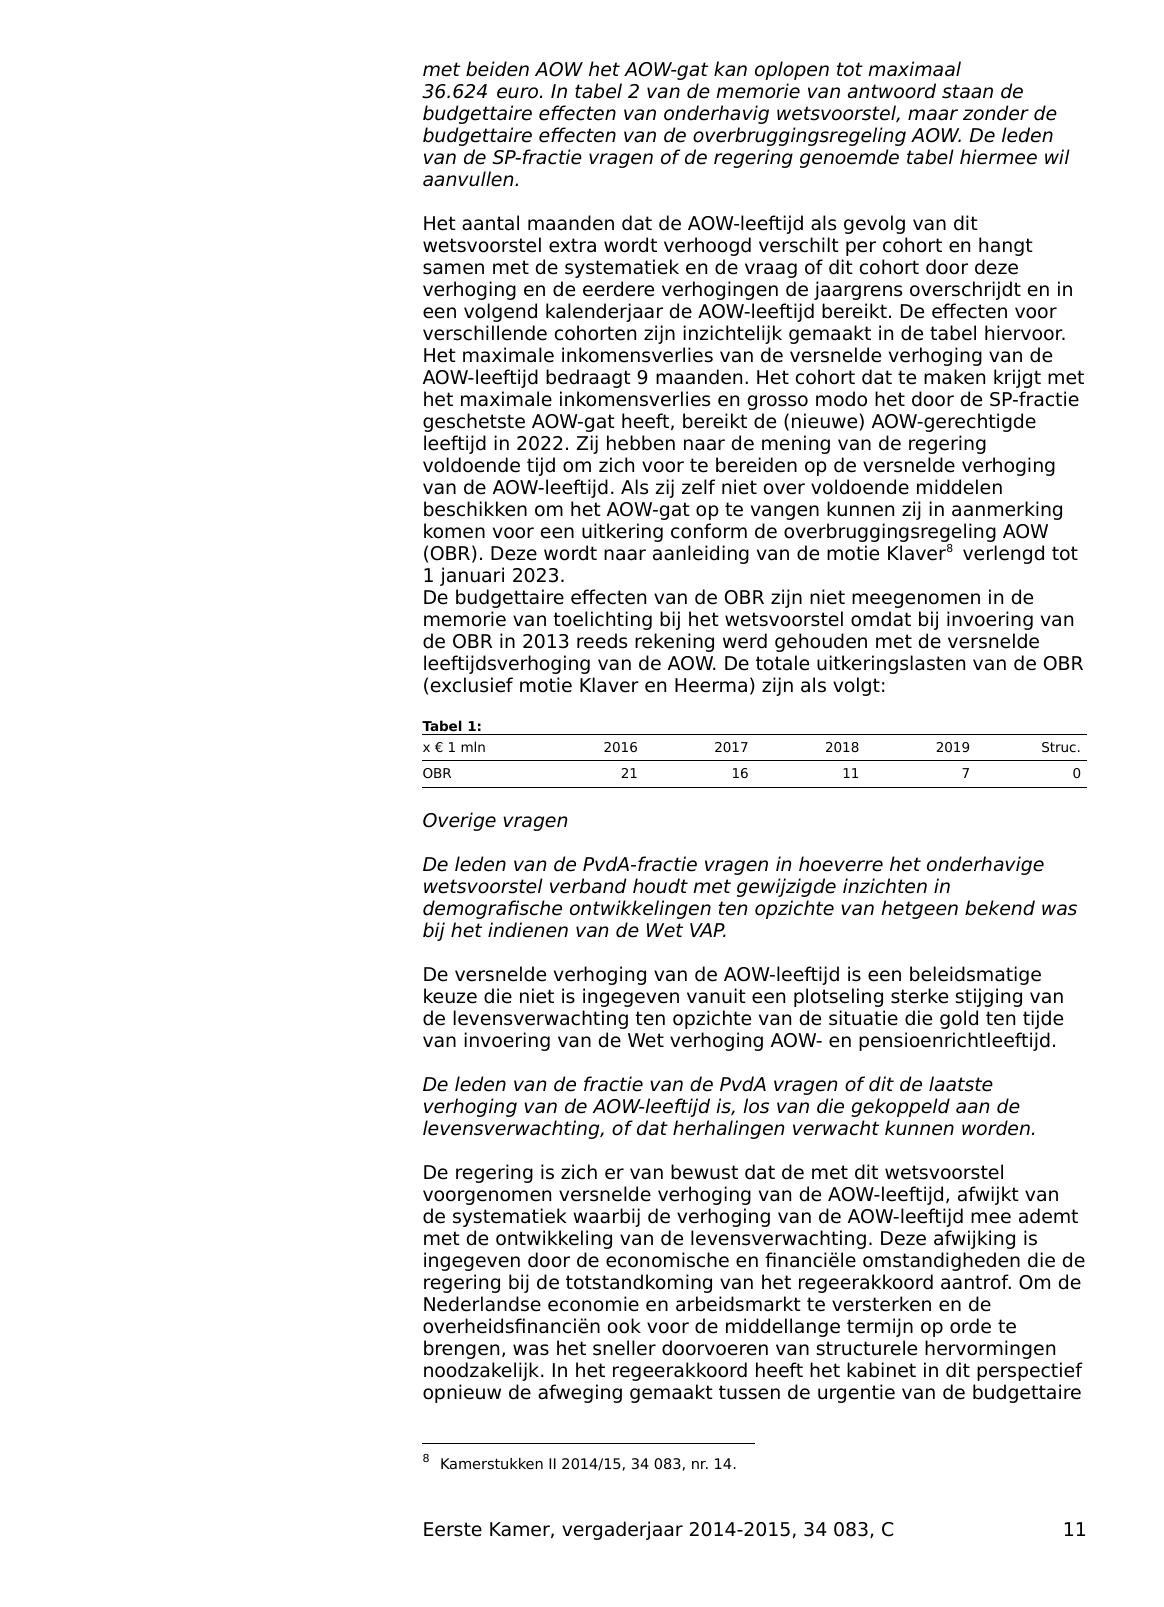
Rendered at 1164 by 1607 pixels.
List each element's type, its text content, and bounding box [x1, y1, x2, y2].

table_cell 2016 [533, 735, 644, 760]
subtitle Overige vragen [422, 810, 1087, 832]
table_header Tabel 1: [422, 719, 1087, 734]
table_cell 7 [865, 761, 976, 787]
text De regering is zich er van bewust dat de met dit wetsvoorstel voorgenomen versnelde verhoging van de AOW-leeftijd, afwijkt van de systematiek waarbij de verhoging van de AOW-leeftijd mee ademt met de ontwikkeling van de levensverwachting. Deze afwijking is ingegeven door de economische en financiële omstandigheden die de regering bij de totstandkoming van het regeerakkoord aantrof. Om de Nederlandse economie en arbeidsmarkt te versterken en de overheidsfinanciën ook voor de middellange termijn op orde te brengen, was het sneller doorvoeren van structurele hervormingen noodzakelijk. In het regeerakkoord heeft het kabinet in dit perspectief opnieuw de afweging gemaakt tussen de urgentie van de budgettaire [422, 1162, 1087, 1404]
table_cell 16 [644, 761, 754, 787]
table_cell Struc. [976, 735, 1087, 760]
text Het maximale inkomensverlies van de versnelde verhoging van de AOW-leeftijd bedraagt 9 maanden. Het cohort dat te maken krijgt met het maximale inkomensverlies en grosso modo het door de SP-fractie geschetste AOW-gat heeft, bereikt de (nieuwe) AOW-gerechtigde leeftijd in 2022. Zij hebben naar de mening van de regering voldoende tijd om zich voor te bereiden op de versnelde verhoging van de AOW-leeftijd. Als zij zelf niet over voldoende middelen beschikken om het AOW-gat op te vangen kunnen zij in aanmerking komen voor een uitkering conform de overbruggingsregeling AOW (OBR). Deze wordt naar aanleiding van de motie Klaver verlengd tot 1 januari 2023. [422, 345, 1087, 587]
text De versnelde verhoging van de AOW-leeftijd is een beleidsmatige keuze die niet is ingegeven vanuit een plotseling sterke stijging van de levensverwachting ten opzichte van de situatie die gold ten tijde van invoering van de Wet verhoging AOW- en pensioenrichtleeftijd. [422, 964, 1087, 1052]
table_cell 2018 [754, 735, 865, 760]
table_cell OBR [422, 761, 533, 787]
table_cell 2019 [865, 735, 976, 760]
text De budgettaire effecten van de OBR zijn niet meegenomen in de memorie van toelichting bij het wetsvoorstel omdat bij invoering van de OBR in 2013 reeds rekening werd gehouden met de versnelde leeftijdsverhoging van de AOW. De totale uitkeringslasten van de OBR (exclusief motie Klaver en Heerma) zijn als volgt: [422, 587, 1087, 697]
text De leden van de fractie van de PvdA vragen of dit de laatste verhoging van de AOW-leeftijd is, los van die gekoppeld aan de levensverwachting, of dat herhalingen verwacht kunnen worden. [422, 1074, 1087, 1140]
text met beiden AOW het AOW-gat kan oplopen tot maximaal 36.624 euro. In tabel 2 van de memorie van antwoord staan de budgettaire effecten van onderhavig wetsvoorstel, maar zonder de budgettaire effecten van de overbruggingsregeling AOW. De leden van de SP-fractie vragen of de regering genoemde tabel hiermee wil aanvullen. [422, 59, 1087, 191]
text Kamerstukken II 2014/15, 34 083, nr. 14. [422, 1452, 1087, 1474]
table_cell 0 [976, 761, 1087, 787]
text De leden van de PvdA-fractie vragen in hoeverre het onderhavige wetsvoorstel verband houdt met gewijzigde inzichten in demografische ontwikkelingen ten opzichte van hetgeen bekend was bij het indienen van de Wet VAP. [422, 854, 1087, 942]
table_cell 2017 [644, 735, 754, 760]
table_cell 11 [754, 761, 865, 787]
text Het aantal maanden dat de AOW-leeftijd als gevolg van dit wetsvoorstel extra wordt verhoogd verschilt per cohort en hangt samen met de systematiek en de vraag of dit cohort door deze verhoging en de eerdere verhogingen de jaargrens overschrijdt en in een volgend kalenderjaar de AOW-leeftijd bereikt. De effecten voor verschillende cohorten zijn inzichtelijk gemaakt in de tabel hiervoor. [422, 213, 1087, 345]
table_cell 21 [533, 761, 644, 787]
table_cell x € 1 mln [422, 735, 533, 760]
